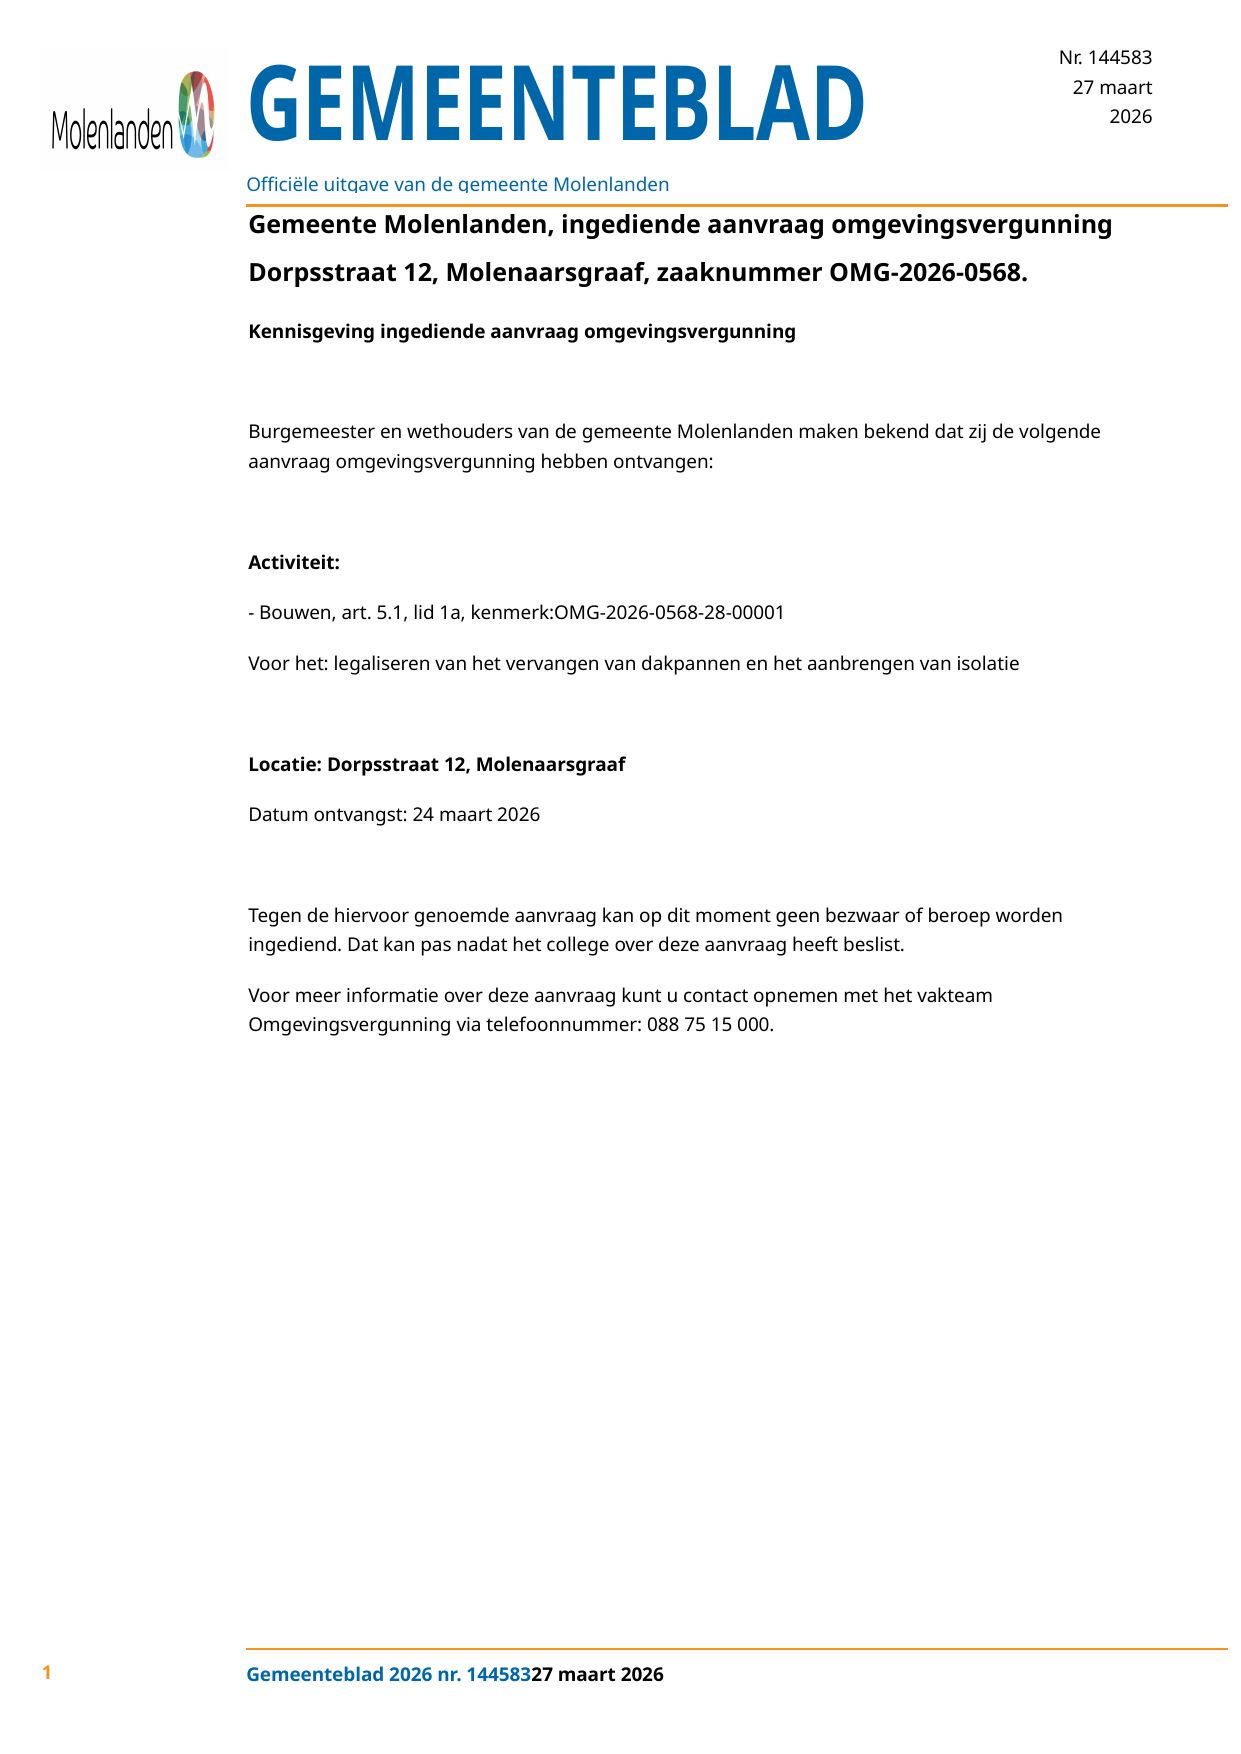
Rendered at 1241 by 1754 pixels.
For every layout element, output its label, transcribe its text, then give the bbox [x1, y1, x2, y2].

text Voor het: legaliseren van het vervangen van dakpannen en het aanbrengen van isolatie [248, 650, 1152, 676]
text Kennisgeving ingediende aanvraag omgevingsvergunning [248, 318, 1152, 344]
text Tegen de hiervoor genoemde aanvraag kan op dit moment geen bezwaar of beroep worden ingediend. Dat kan pas nadat het college over deze aanvraag heeft beslist. [248, 902, 1152, 957]
text Voor meer informatie over deze aanvraag kunt u contact opnemen met het vakteam Omgevingsvergunning via telefoonnummer: 088 75 15 000. [248, 982, 1152, 1037]
text Locatie: Dorpsstraat 12, Molenaarsgraaf [248, 751, 1152, 777]
text Datum ontvangst: 24 maart 2026 [248, 801, 1152, 827]
text Activiteit: [248, 549, 1152, 575]
text Gemeente Molenlanden, ingediende aanvraag omgevingsvergunning Dorpsstraat 12, Molenaarsgraaf, zaaknummer OMG-2026-0568. [248, 207, 1152, 288]
picture [41, 47, 231, 172]
text Burgemeester en wethouders van de gemeente Molenlanden maken bekend dat zij de volgende aanvraag omgevingsvergunning hebben ontvangen: [248, 419, 1152, 474]
text - Bouwen, art. 5.1, lid 1a, kenmerk:OMG-2026-0568-28-00001 [248, 599, 1152, 625]
